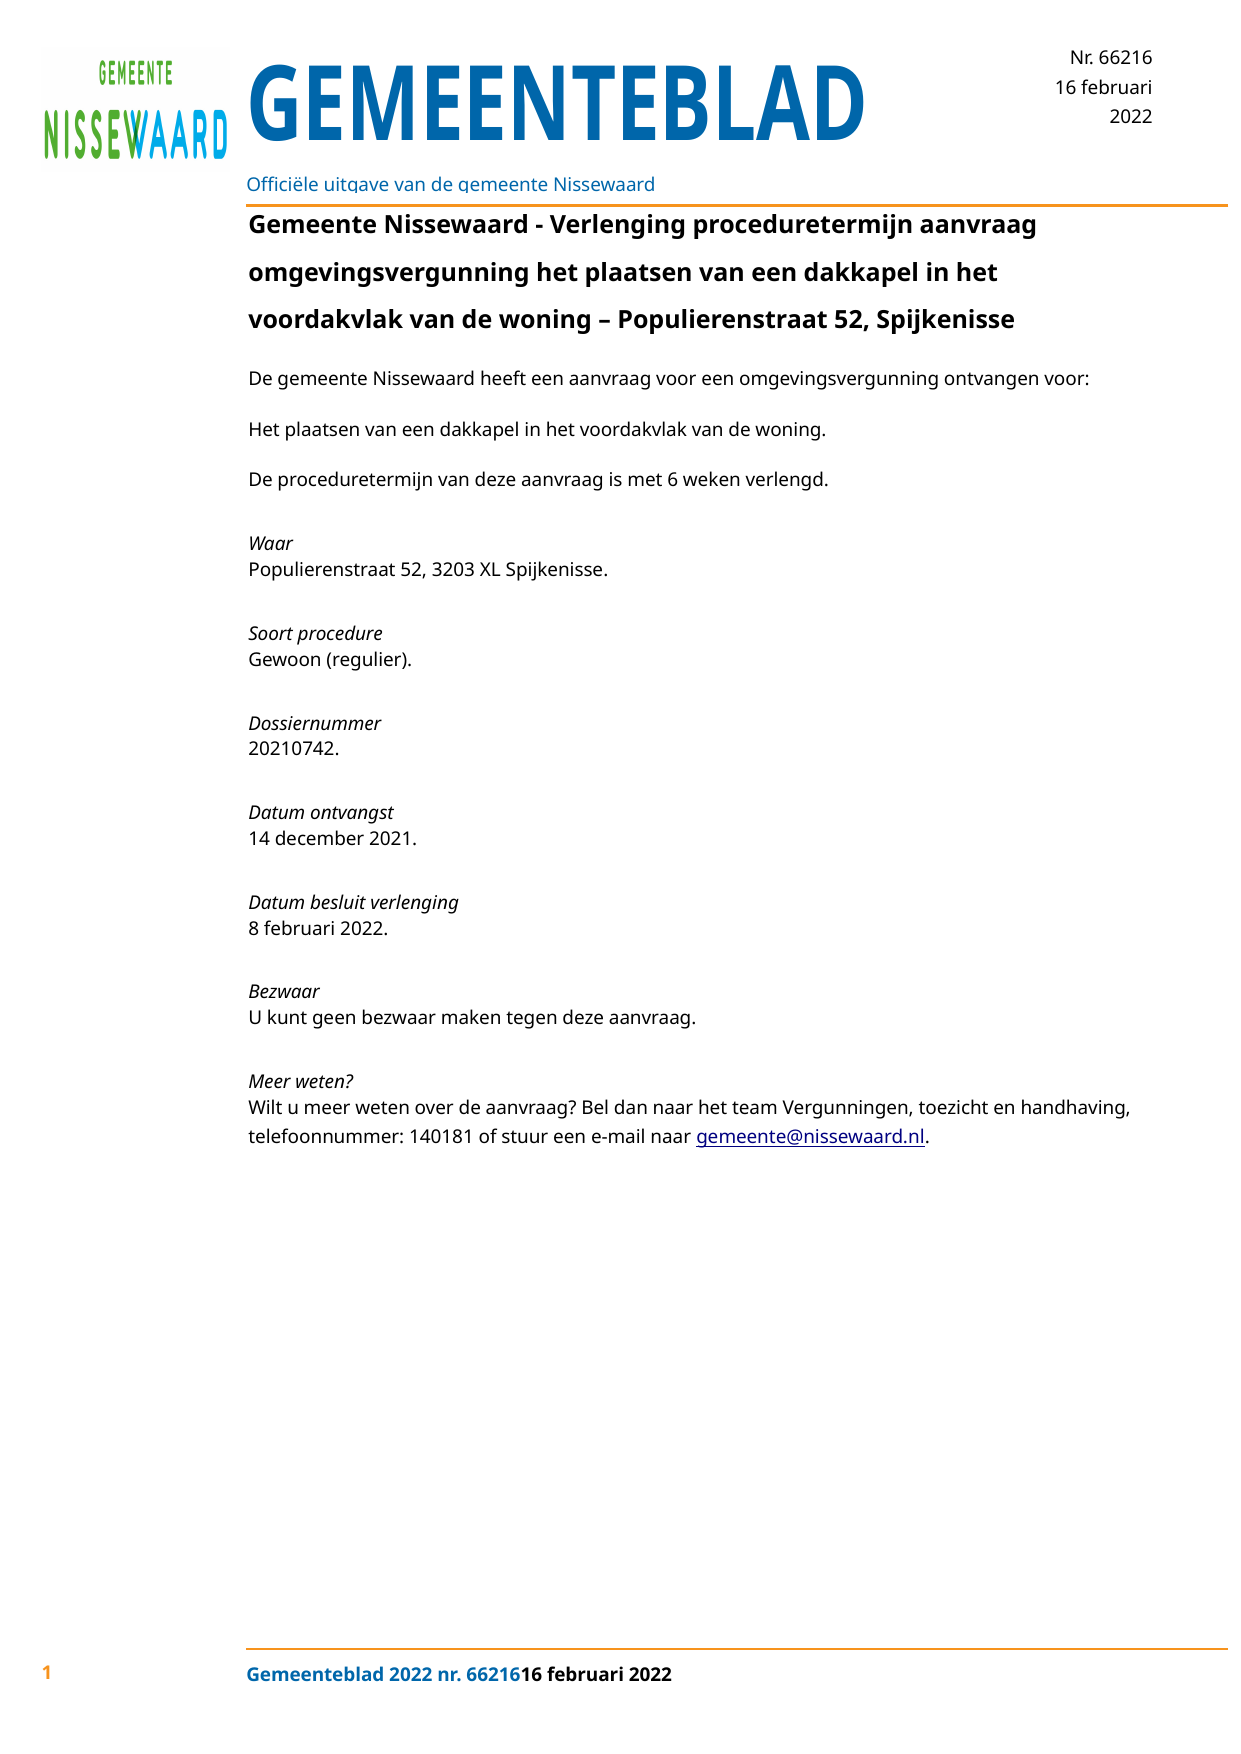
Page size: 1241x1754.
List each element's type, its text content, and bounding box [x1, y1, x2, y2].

text Waar [248, 530, 1152, 556]
text Wilt u meer weten over de aanvraag? Bel dan naar het team Vergunningen, toezicht en handhaving, telefoonnummer: 140181 of stuur een e-mail naar gemeente@nissewaard.nl. [248, 1094, 1152, 1149]
text U kunt geen bezwaar maken tegen deze aanvraag. [248, 1004, 1152, 1030]
text Datum ontvangst [248, 799, 1152, 825]
text De gemeente Nissewaard heeft een aanvraag voor een omgevingsvergunning ontvangen voor: [248, 366, 1152, 391]
text 20210742. [248, 735, 1152, 761]
text Bezwaar [248, 979, 1152, 1004]
text 14 december 2021. [248, 825, 1152, 851]
text Dossiernummer [248, 710, 1152, 735]
picture [41, 47, 231, 172]
text Datum besluit verlenging [248, 889, 1152, 915]
text Soort procedure [248, 620, 1152, 646]
text 8 februari 2022. [248, 915, 1152, 941]
text Gewoon (regulier). [248, 646, 1152, 671]
text Het plaatsen van een dakkapel in het voordakvlak van de woning. [248, 416, 1152, 442]
text Meer weten? [248, 1068, 1152, 1094]
text De proceduretermijn van deze aanvraag is met 6 weken verlengd. [248, 466, 1152, 492]
text Gemeente Nissewaard - Verlenging proceduretermijn aanvraag omgevingsvergunning het plaatsen van een dakkapel in het voordakvlak van de woning – Populierenstraat 52, Spijkenisse [248, 207, 1152, 336]
text Populierenstraat 52, 3203 XL Spijkenisse. [248, 556, 1152, 582]
